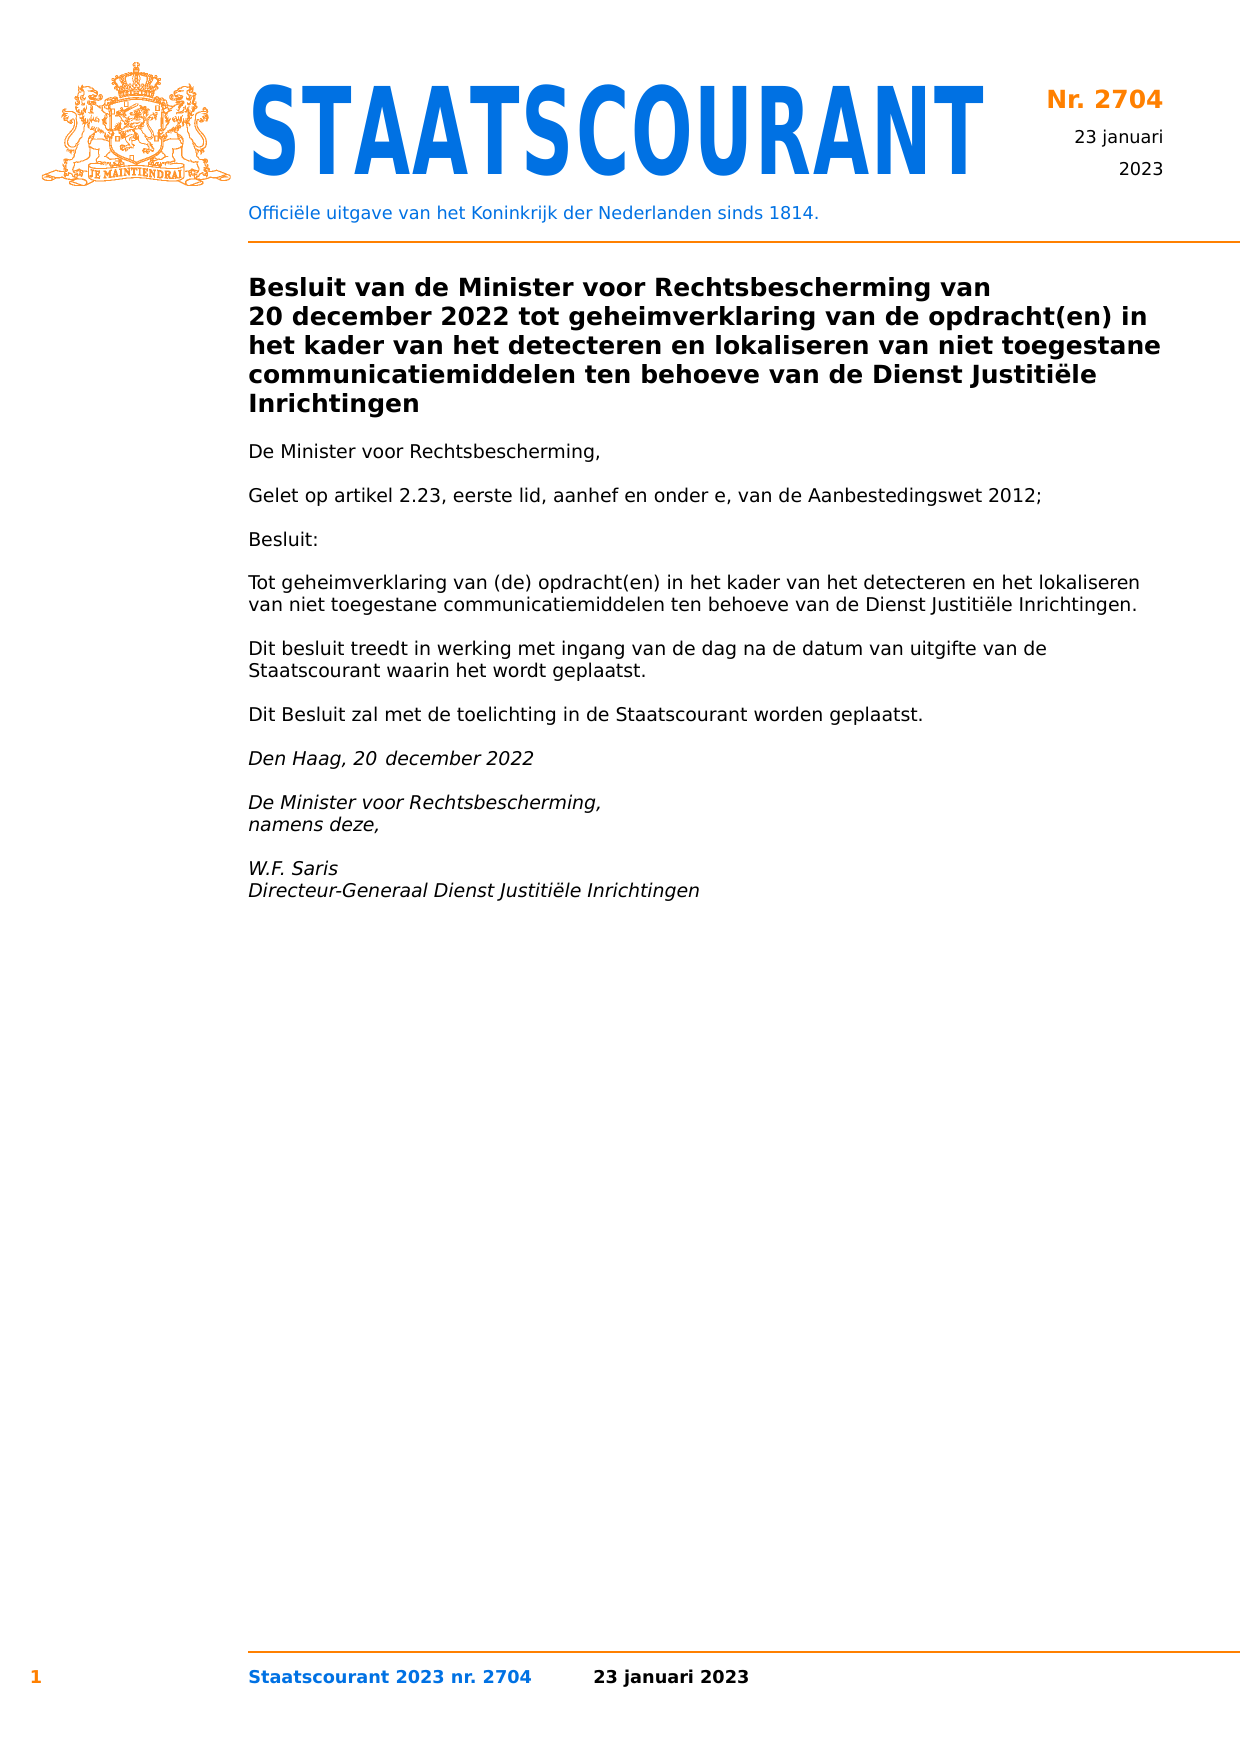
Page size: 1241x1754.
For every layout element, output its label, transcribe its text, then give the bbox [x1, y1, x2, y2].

table_header [25, 62, 248, 241]
table_cell 23 januari [998, 121, 1240, 153]
table_cell Officiële uitgave van het Koninkrijk der Nederlanden sinds 1814. [248, 203, 1240, 241]
text Gelet op artikel 2.23, eerste lid, aanhef en onder e, van de Aanbestedingswet 2012; [248, 484, 1163, 507]
text Besluit: [248, 528, 1163, 550]
table_cell 2023 [998, 153, 1240, 203]
text De Minister voor Rechtsbescherming, namens deze, W.F. Saris Directeur-Generaal Dienst Justitiële Inrichtingen [248, 792, 1163, 902]
text Dit Besluit zal met de toelichting in de Staatscourant worden geplaatst. [248, 704, 1163, 726]
table_header STAATSCOURANT [248, 62, 998, 203]
picture [41, 62, 231, 186]
text Tot geheimverklaring van (de) opdracht(en) in het kader van het detecteren en het lokaliseren van niet toegestane communicatiemiddelen ten behoeve van de Dienst Justitiële Inrichtingen. [248, 572, 1163, 616]
table_header Nr. 2704 [998, 62, 1240, 121]
text Den Haag, 20 december 2022 [248, 748, 1163, 770]
text De Minister voor Rechtsbescherming, [248, 441, 1163, 463]
subtitle Besluit van de Minister voor Rechtsbescherming van 20 december 2022 tot geheimverklaring van de opdracht(en) in het kader van het detecteren en lokaliseren van niet toegestane communicatiemiddelen ten behoeve van de Dienst Justitiële Inrichtingen [248, 273, 1163, 419]
text Dit besluit treedt in werking met ingang van de dag na de datum van uitgifte van de Staatscourant waarin het wordt geplaatst. [248, 638, 1163, 682]
